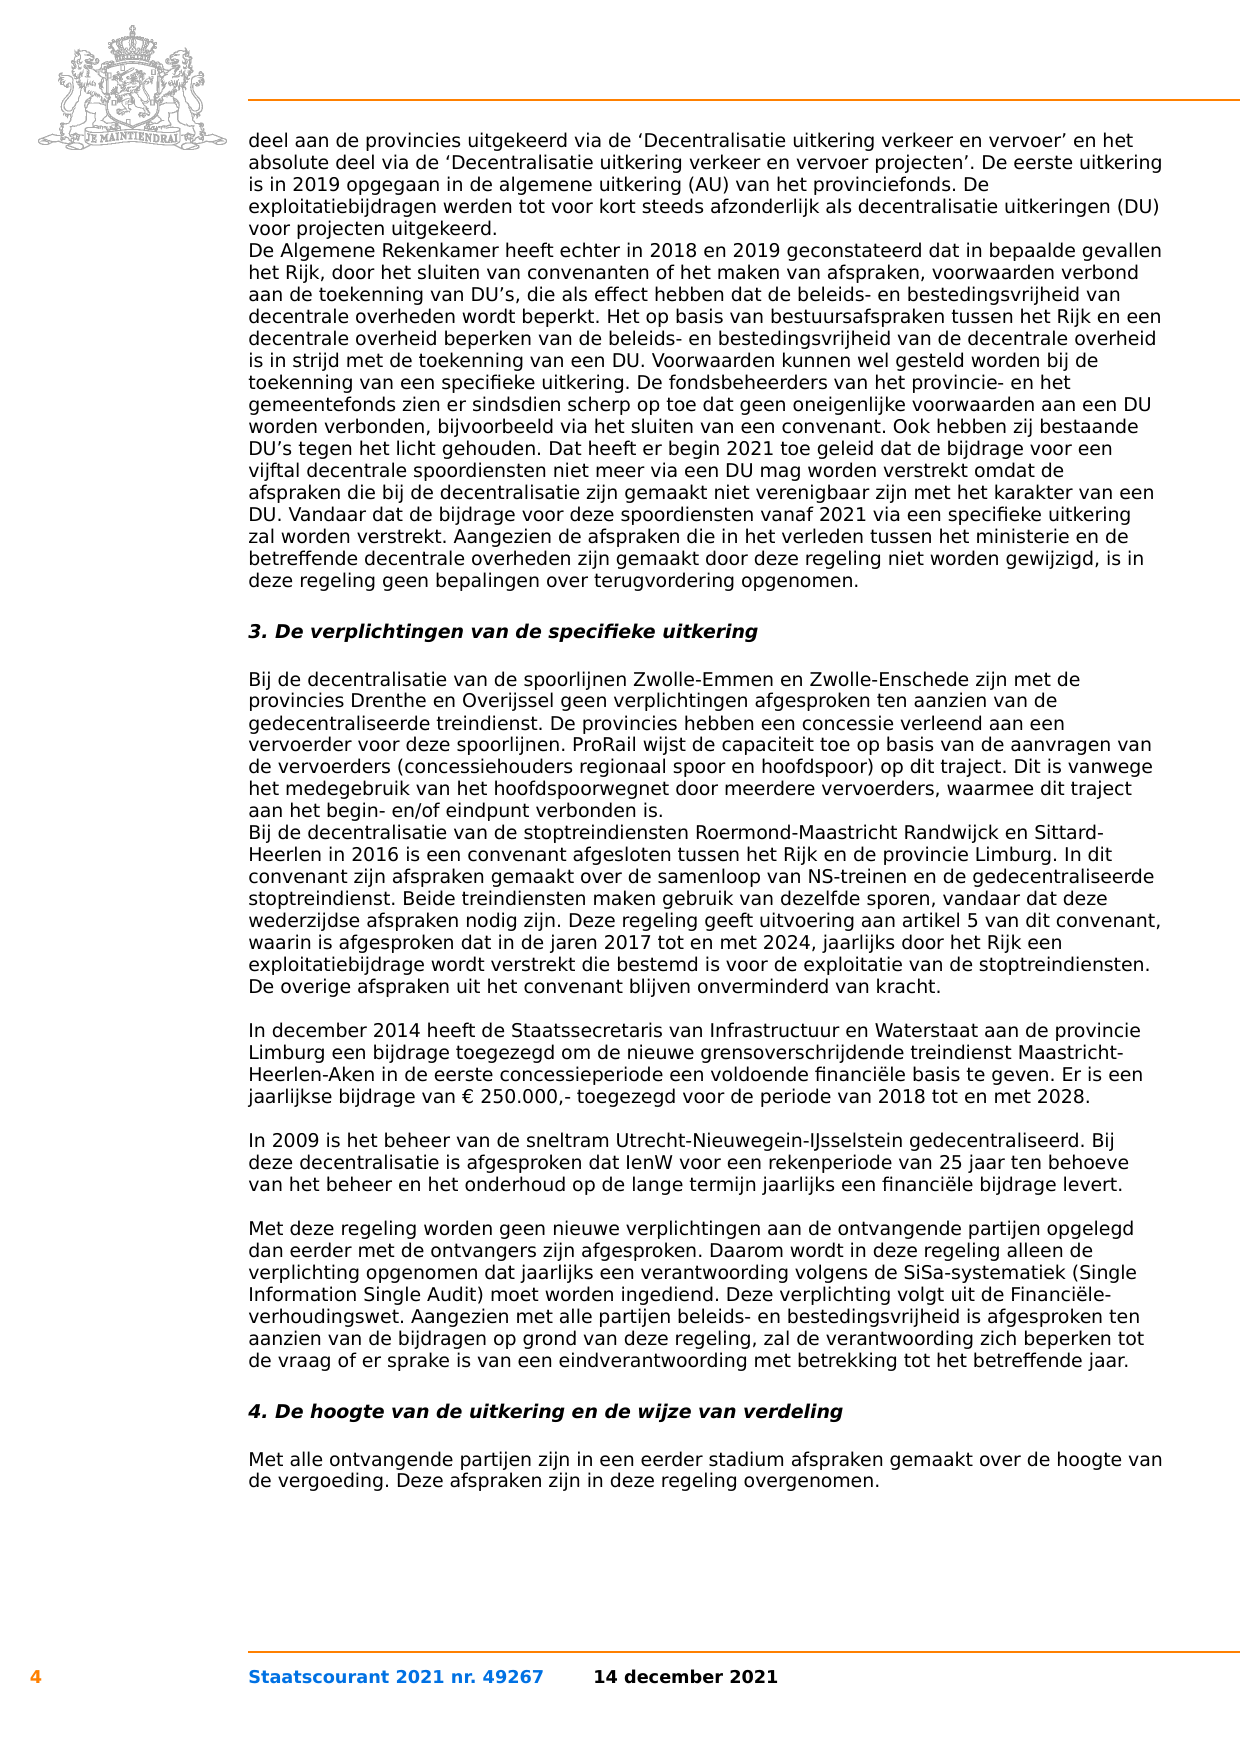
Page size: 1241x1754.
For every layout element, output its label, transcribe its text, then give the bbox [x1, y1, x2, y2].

subtitle 3. De verplichtingen van de specifieke uitkering [248, 621, 1163, 643]
text Met alle ontvangende partijen zijn in een eerder stadium afspraken gemaakt over de hoogte van de vergoeding. Deze afspraken zijn in deze regeling overgenomen. [248, 1448, 1163, 1492]
text deel aan de provincies uitgekeerd via de ‘Decentralisatie uitkering verkeer en vervoer’ en het absolute deel via de ‘Decentralisatie uitkering verkeer en vervoer projecten’. De eerste uitkering is in 2019 opgegaan in de algemene uitkering (AU) van het provinciefonds. De exploitatiebijdragen werden tot voor kort steeds afzonderlijk als decentralisatie uitkeringen (DU) voor projecten uitgekeerd. [248, 130, 1163, 240]
text Met deze regeling worden geen nieuwe verplichtingen aan de ontvangende partijen opgelegd dan eerder met de ontvangers zijn afgesproken. Daarom wordt in deze regeling alleen de verplichting opgenomen dat jaarlijks een verantwoording volgens de SiSa-systematiek (Single Information Single Audit) moet worden ingediend. Deze verplichting volgt uit de Financiële-verhoudingswet. Aangezien met alle partijen beleids- en bestedingsvrijheid is afgesproken ten aanzien van de bijdragen op grond van deze regeling, zal de verantwoording zich beperken tot de vraag of er sprake is van een eindverantwoording met betrekking tot het betreffende jaar. [248, 1218, 1163, 1371]
text Bij de decentralisatie van de spoorlijnen Zwolle-Emmen en Zwolle-Enschede zijn met de provincies Drenthe en Overijssel geen verplichtingen afgesproken ten aanzien van de gedecentraliseerde treindienst. De provincies hebben een concessie verleend aan een vervoerder voor deze spoorlijnen. ProRail wijst de capaciteit toe op basis van de aanvragen van de vervoerders (concessiehouders regionaal spoor en hoofdspoor) op dit traject. Dit is vanwege het medegebruik van het hoofdspoorwegnet door meerdere vervoerders, waarmee dit traject aan het begin- en/of eindpunt verbonden is. [248, 668, 1163, 822]
text In december 2014 heeft de Staatssecretaris van Infrastructuur en Waterstaat aan de provincie Limburg een bijdrage toegezegd om de nieuwe grensoverschrijdende treindienst Maastricht-Heerlen-Aken in de eerste concessieperiode een voldoende financiële basis te geven. Er is een jaarlijkse bijdrage van € 250.000,- toegezegd voor de periode van 2018 tot en met 2028. [248, 1020, 1163, 1108]
text Bij de decentralisatie van de stoptreindiensten Roermond-Maastricht Randwijck en Sittard-Heerlen in 2016 is een convenant afgesloten tussen het Rijk en de provincie Limburg. In dit convenant zijn afspraken gemaakt over de samenloop van NS-treinen en de gedecentraliseerde stoptreindienst. Beide treindiensten maken gebruik van dezelfde sporen, vandaar dat deze wederzijdse afspraken nodig zijn. Deze regeling geeft uitvoering aan artikel 5 van dit convenant, waarin is afgesproken dat in de jaren 2017 tot en met 2024, jaarlijks door het Rijk een exploitatiebijdrage wordt verstrekt die bestemd is voor de exploitatie van de stoptreindiensten. De overige afspraken uit het convenant blijven onverminderd van kracht. [248, 822, 1163, 998]
picture [38, 25, 227, 150]
text De Algemene Rekenkamer heeft echter in 2018 en 2019 geconstateerd dat in bepaalde gevallen het Rijk, door het sluiten van convenanten of het maken van afspraken, voorwaarden verbond aan de toekenning van DU’s, die als effect hebben dat de beleids- en bestedingsvrijheid van decentrale overheden wordt beperkt. Het op basis van bestuursafspraken tussen het Rijk en een decentrale overheid beperken van de beleids- en bestedingsvrijheid van de decentrale overheid is in strijd met de toekenning van een DU. Voorwaarden kunnen wel gesteld worden bij de toekenning van een specifieke uitkering. De fondsbeheerders van het provincie- en het gemeentefonds zien er sindsdien scherp op toe dat geen oneigenlijke voorwaarden aan een DU worden verbonden, bijvoorbeeld via het sluiten van een convenant. Ook hebben zij bestaande DU’s tegen het licht gehouden. Dat heeft er begin 2021 toe geleid dat de bijdrage voor een vijftal decentrale spoordiensten niet meer via een DU mag worden verstrekt omdat de afspraken die bij de decentralisatie zijn gemaakt niet verenigbaar zijn met het karakter van een DU. Vandaar dat de bijdrage voor deze spoordiensten vanaf 2021 via een specifieke uitkering zal worden verstrekt. Aangezien de afspraken die in het verleden tussen het ministerie en de betreffende decentrale overheden zijn gemaakt door deze regeling niet worden gewijzigd, is in deze regeling geen bepalingen over terugvordering opgenomen. [248, 240, 1163, 591]
text In 2009 is het beheer van de sneltram Utrecht-Nieuwegein-IJsselstein gedecentraliseerd. Bij deze decentralisatie is afgesproken dat IenW voor een rekenperiode van 25 jaar ten behoeve van het beheer en het onderhoud op de lange termijn jaarlijks een financiële bijdrage levert. [248, 1130, 1163, 1196]
subtitle 4. De hoogte van de uitkering en de wijze van verdeling [248, 1401, 1163, 1423]
